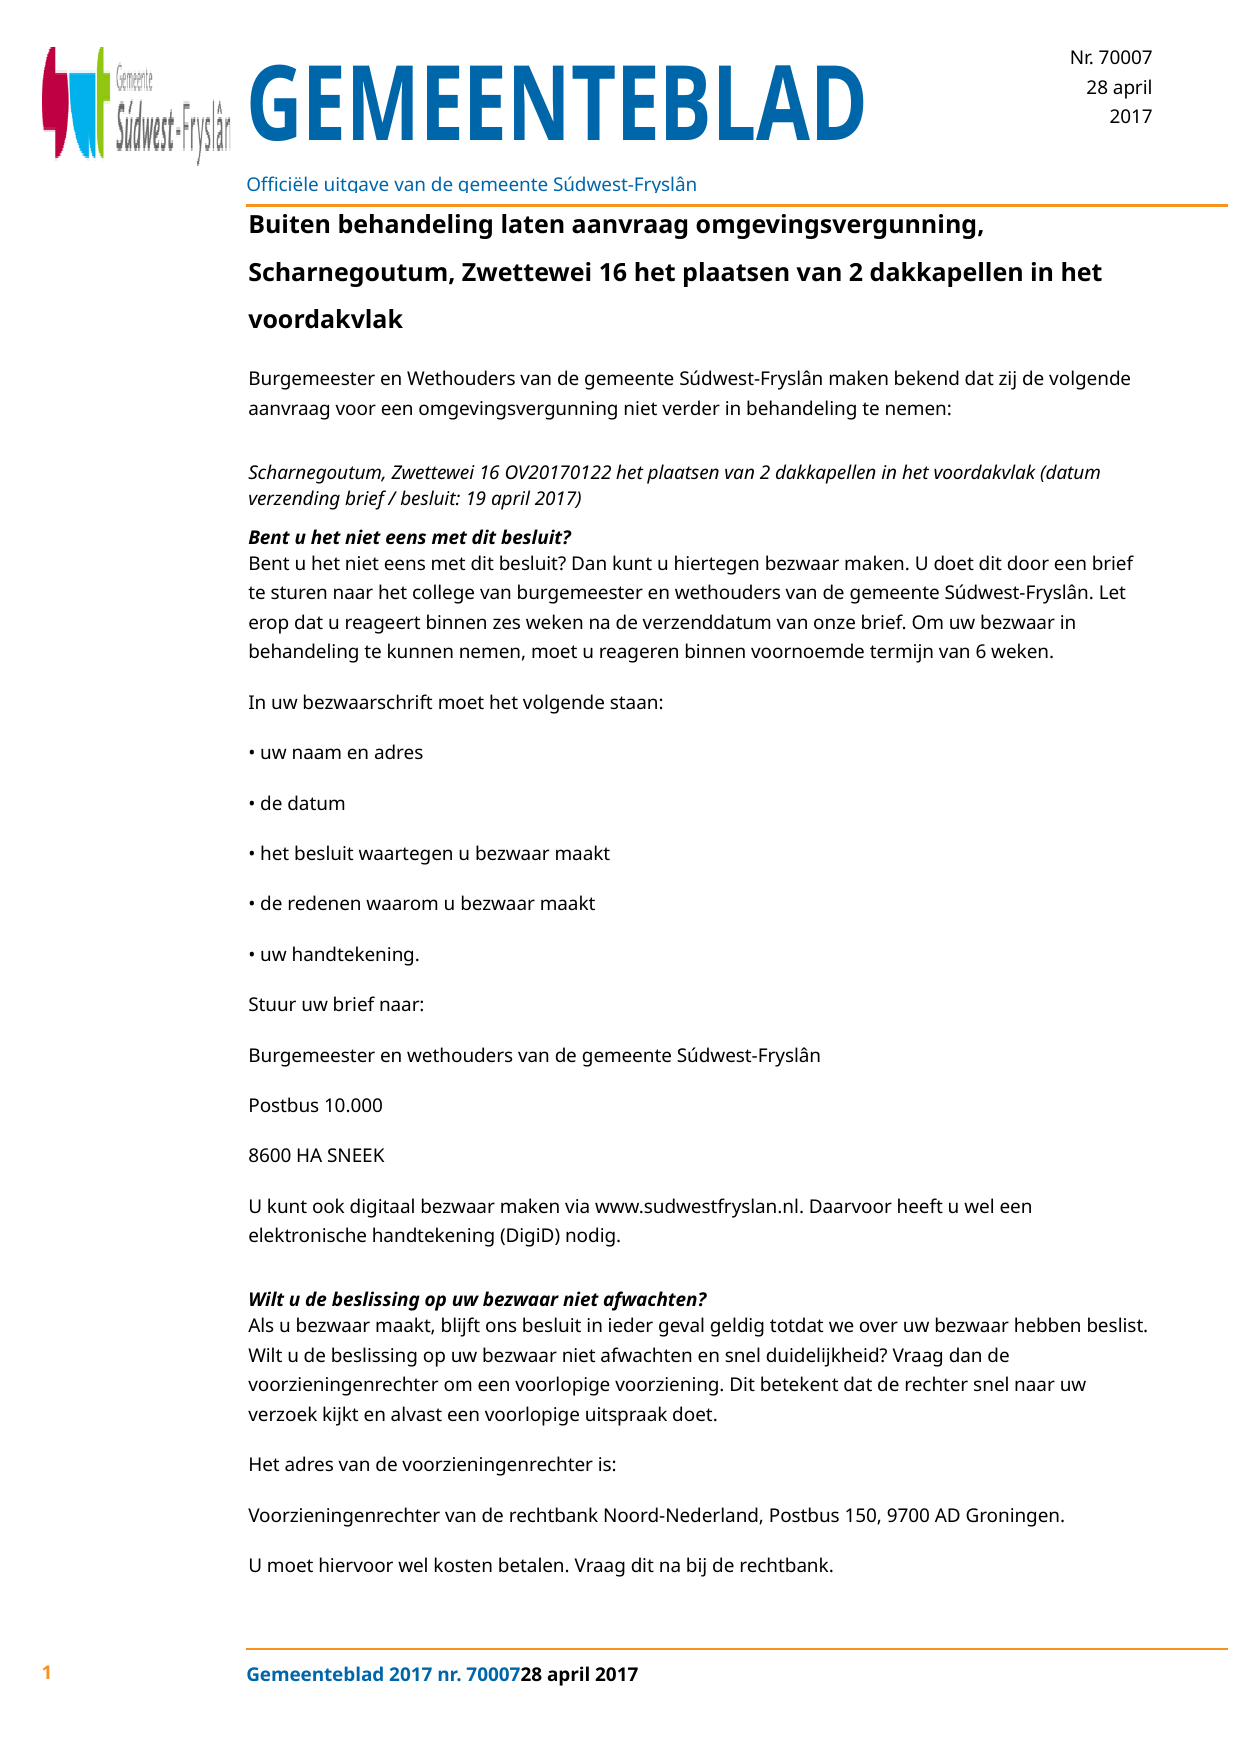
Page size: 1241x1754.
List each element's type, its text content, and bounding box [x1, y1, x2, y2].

text Als u bezwaar maakt, blijft ons besluit in ieder geval geldig totdat we over uw bezwaar hebben beslist. Wilt u de beslissing op uw bezwaar niet afwachten en snel duidelijkheid? Vraag dan de voorzieningenrechter om een voorlopige voorziening. Dit betekent dat de rechter snel naar uw verzoek kijkt en alvast een voorlopige uitspraak doet. [248, 1312, 1152, 1427]
text • de redenen waarom u bezwaar maakt [248, 891, 1152, 916]
text Voorzieningenrechter van de rechtbank Noord-Nederland, Postbus 150, 9700 AD Groningen. [248, 1502, 1152, 1528]
text Stuur uw brief naar: [248, 991, 1152, 1017]
text Burgemeester en wethouders van de gemeente Súdwest-Fryslân [248, 1042, 1152, 1068]
text Postbus 10.000 [248, 1092, 1152, 1118]
text Het adres van de voorzieningenrechter is: [248, 1452, 1152, 1477]
text • de datum [248, 790, 1152, 816]
text • het besluit waartegen u bezwaar maakt [248, 840, 1152, 866]
text U moet hiervoor wel kosten betalen. Vraag dit na bij de rechtbank. [248, 1552, 1152, 1578]
text In uw bezwaarschrift moet het volgende staan: [248, 689, 1152, 715]
text Bent u het niet eens met dit besluit? Dan kunt u hiertegen bezwaar maken. U doet dit door een brief te sturen naar het college van burgemeester en wethouders van de gemeente Súdwest-Fryslân. Let erop dat u reageert binnen zes weken na de verzenddatum van onze brief. Om uw bezwaar in behandeling te kunnen nemen, moet u reageren binnen voornoemde termijn van 6 weken. [248, 550, 1152, 664]
text Burgemeester en Wethouders van de gemeente Súdwest-Fryslân maken bekend dat zij de volgende aanvraag voor een omgevingsvergunning niet verder in behandeling te nemen: [248, 366, 1152, 421]
picture [41, 47, 231, 172]
text Bent u het niet eens met dit besluit? [248, 524, 1152, 550]
text Wilt u de beslissing op uw bezwaar niet afwachten? [248, 1287, 1152, 1312]
text U kunt ook digitaal bezwaar maken via www.sudwestfryslan.nl. Daarvoor heeft u wel een elektronische handtekening (DigiD) nodig. [248, 1193, 1152, 1248]
text • uw naam en adres [248, 739, 1152, 765]
text • uw handtekening. [248, 941, 1152, 967]
text Scharnegoutum, Zwettewei 16 OV20170122 het plaatsen van 2 dakkapellen in het voordakvlak (datum verzending brief / besluit: 19 april 2017) [248, 459, 1152, 511]
text Buiten behandeling laten aanvraag omgevingsvergunning, Scharnegoutum, Zwettewei 16 het plaatsen van 2 dakkapellen in het voordakvlak [248, 207, 1152, 336]
text 8600 HA SNEEK [248, 1143, 1152, 1168]
